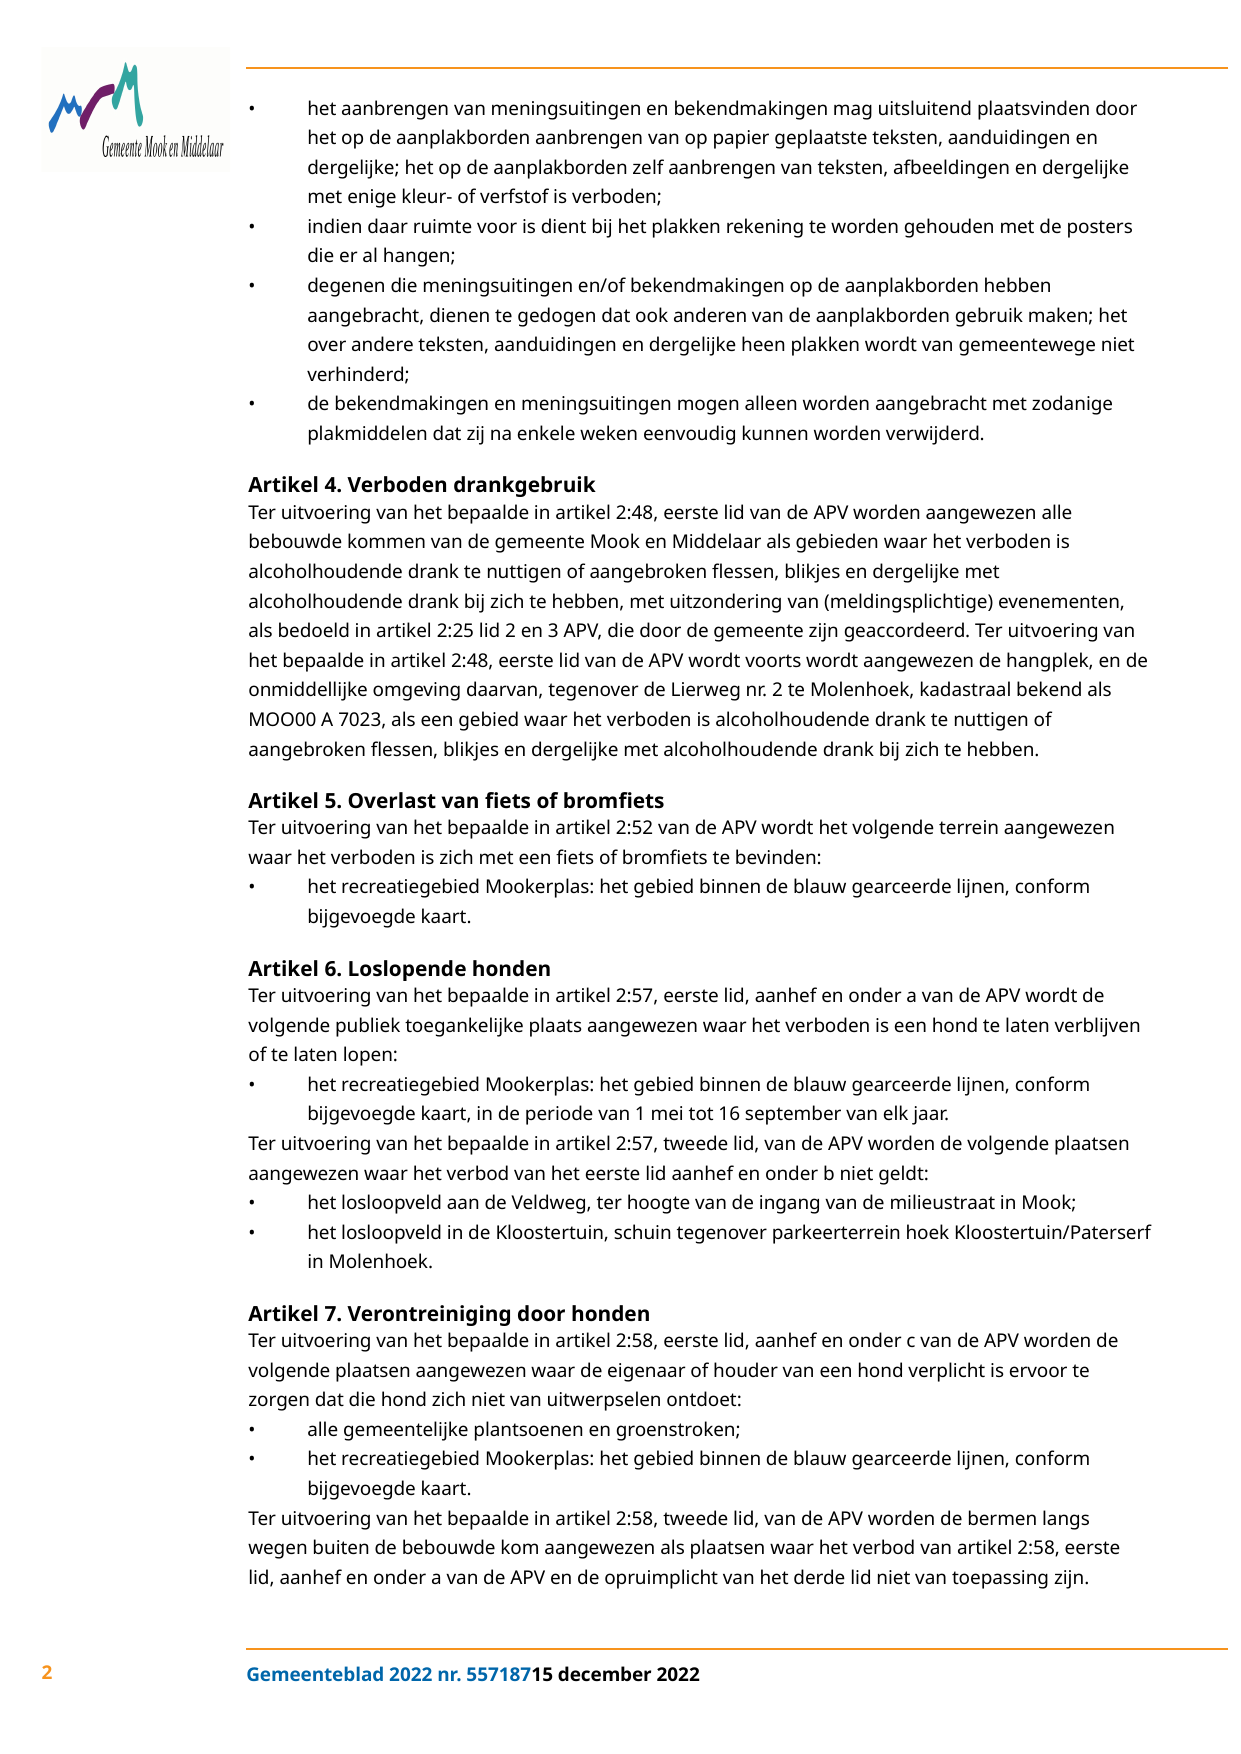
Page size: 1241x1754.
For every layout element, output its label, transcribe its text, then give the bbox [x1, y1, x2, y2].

list indien daar ruimte voor is dient bij het plakken rekening te worden gehouden met de posters die er al hangen; [248, 213, 1152, 268]
text Ter uitvoering van het bepaalde in artikel 2:57, tweede lid, van de APV worden de volgende plaatsen aangewezen waar het verbod van het eerste lid aanhef en onder b niet geldt: [248, 1130, 1152, 1185]
list het recreatiegebied Mookerplas: het gebied binnen de blauw gearceerde lijnen, conform bijgevoegde kaart, in de periode van 1 mei tot 16 september van elk jaar. [248, 1071, 1152, 1126]
list het recreatiegebied Mookerplas: het gebied binnen de blauw gearceerde lijnen, conform bijgevoegde kaart. [248, 874, 1152, 929]
text Ter uitvoering van het bepaalde in artikel 2:48, eerste lid van de APV worden aangewezen alle bebouwde kommen van de gemeente Mook en Middelaar als gebieden waar het verboden is alcoholhoudende drank te nuttigen of aangebroken flessen, blikjes en dergelijke met alcoholhoudende drank bij zich te hebben, met uitzondering van (meldingsplichtige) evenementen, als bedoeld in artikel 2:25 lid 2 en 3 APV, die door de gemeente zijn geaccordeerd. Ter uitvoering van het bepaalde in artikel 2:48, eerste lid van de APV wordt voorts wordt aangewezen de hangplek, en de onmiddellijke omgeving daarvan, tegenover de Lierweg nr. 2 te Molenhoek, kadastraal bekend als MOO00 A 7023, als een gebied waar het verboden is alcoholhoudende drank te nuttigen of aangebroken flessen, blikjes en dergelijke met alcoholhoudende drank bij zich te hebben. [248, 499, 1152, 761]
list alle gemeentelijke plantsoenen en groenstroken; [248, 1416, 1152, 1442]
text Ter uitvoering van het bepaalde in artikel 2:52 van de APV wordt het volgende terrein aangewezen waar het verboden is zich met een fiets of bromfiets te bevinden: [248, 814, 1152, 870]
text Ter uitvoering van het bepaalde in artikel 2:58, tweede lid, van de APV worden de bermen langs wegen buiten de bebouwde kom aangewezen als plaatsen waar het verbod van artikel 2:58, eerste lid, aanhef en onder a van de APV en de opruimplicht van het derde lid niet van toepassing zijn. [248, 1505, 1152, 1590]
picture [41, 47, 231, 172]
text Ter uitvoering van het bepaalde in artikel 2:58, eerste lid, aanhef en onder c van de APV worden de volgende plaatsen aangewezen waar de eigenaar of houder van een hond verplicht is ervoor te zorgen dat die hond zich niet van uitwerpselen ontdoet: [248, 1327, 1152, 1412]
text Artikel 7. Verontreiniging door honden [248, 1299, 1152, 1327]
list het recreatiegebied Mookerplas: het gebied binnen de blauw gearceerde lijnen, conform bijgevoegde kaart. [248, 1446, 1152, 1501]
list de bekendmakingen en meningsuitingen mogen alleen worden aangebracht met zodanige plakmiddelen dat zij na enkele weken eenvoudig kunnen worden verwijderd. [248, 391, 1152, 446]
list het losloopveld aan de Veldweg, ter hoogte van de ingang van de milieustraat in Mook; [248, 1189, 1152, 1215]
text Artikel 4. Verboden drankgebruik [248, 471, 1152, 499]
text Artikel 6. Loslopende honden [248, 954, 1152, 982]
list degenen die meningsuitingen en/of bekendmakingen op de aanplakborden hebben aangebracht, dienen te gedogen dat ook anderen van de aanplakborden gebruik maken; het over andere teksten, aanduidingen en dergelijke heen plakken wordt van gemeentewege niet verhinderd; [248, 272, 1152, 387]
text Artikel 5. Overlast van fiets of bromfiets [248, 786, 1152, 814]
text Ter uitvoering van het bepaalde in artikel 2:57, eerste lid, aanhef en onder a van de APV wordt de volgende publiek toegankelijke plaats aangewezen waar het verboden is een hond te laten verblijven of te laten lopen: [248, 982, 1152, 1067]
list het aanbrengen van meningsuitingen en bekendmakingen mag uitsluitend plaatsvinden door het op de aanplakborden aanbrengen van op papier geplaatste teksten, aanduidingen en dergelijke; het op de aanplakborden zelf aanbrengen van teksten, afbeeldingen en dergelijke met enige kleur- of verfstof is verboden; [248, 95, 1152, 209]
list het losloopveld in de Kloostertuin, schuin tegenover parkeerterrein hoek Kloostertuin/Paterserf in Molenhoek. [248, 1219, 1152, 1274]
